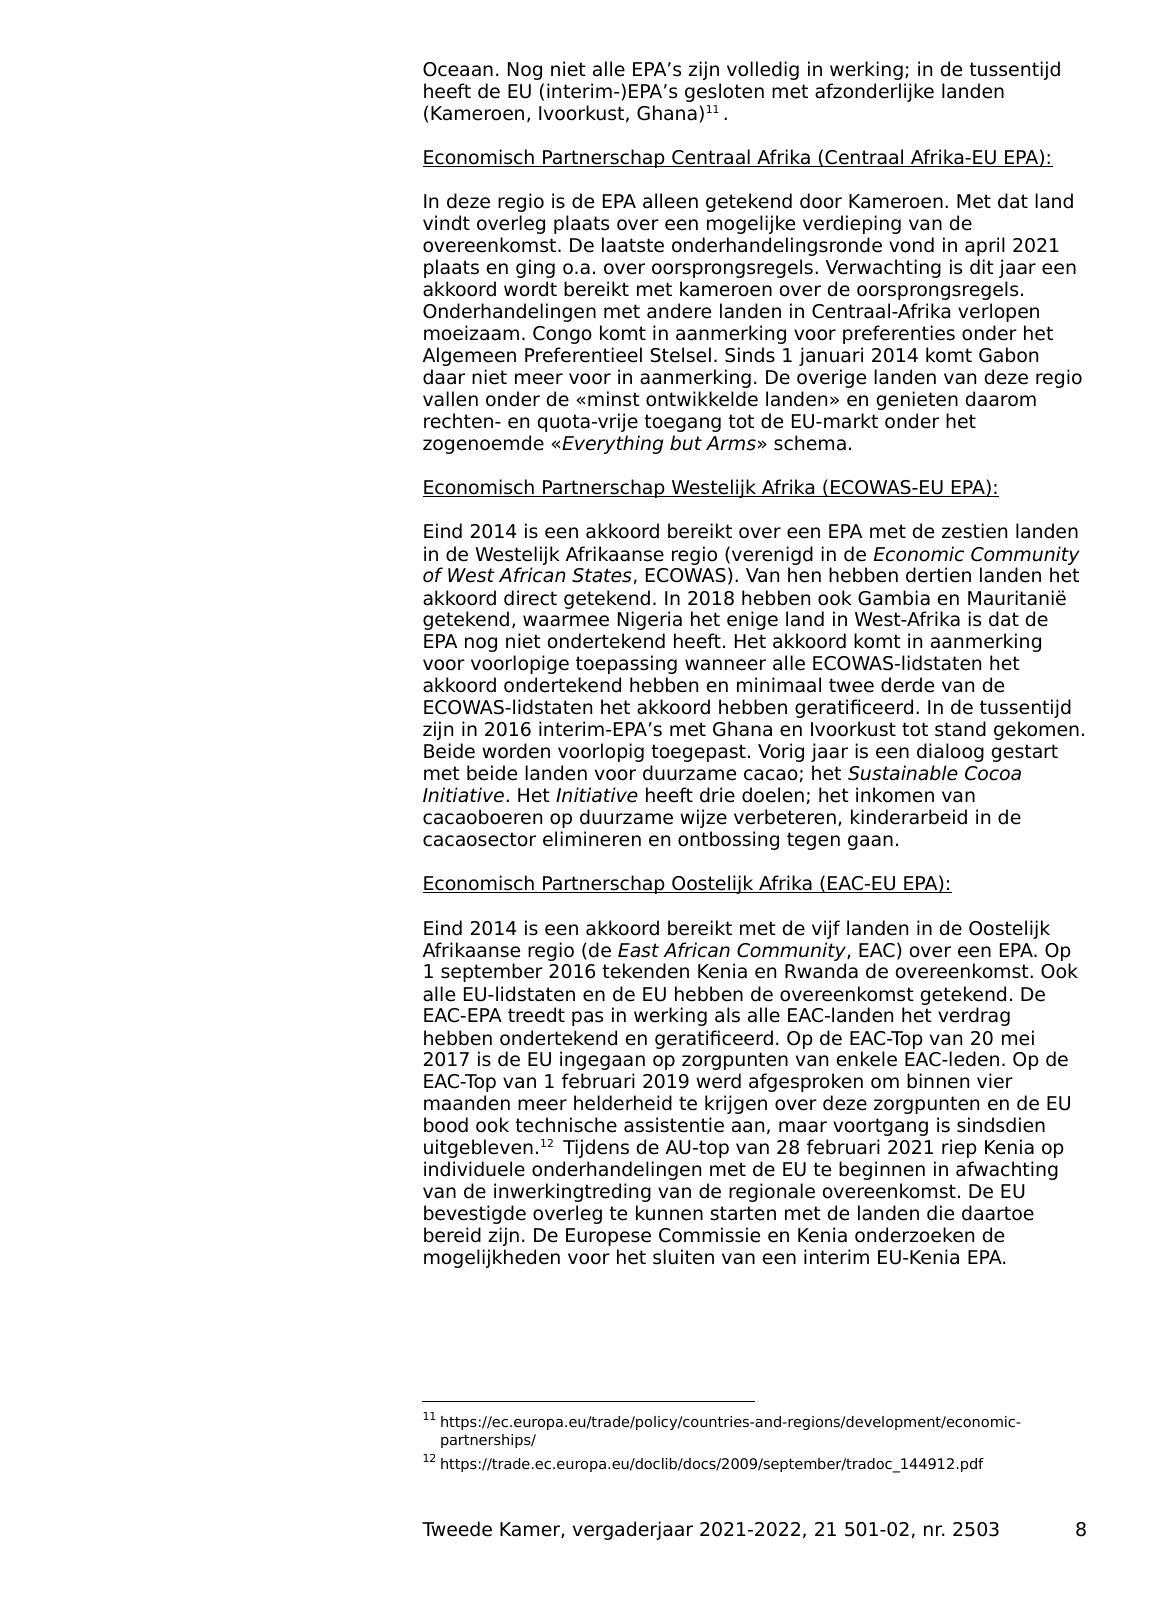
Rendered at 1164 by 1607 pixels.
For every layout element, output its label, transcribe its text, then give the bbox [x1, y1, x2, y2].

text Oceaan. Nog niet alle EPA’s zijn volledig in werking; in de tussentijd heeft de EU (interim-)EPA’s gesloten met afzonderlijke landen (Kameroen, Ivoorkust, Ghana). [422, 59, 1087, 125]
text Eind 2014 is een akkoord bereikt over een EPA met de zestien landen in de Westelijk Afrikaanse regio (verenigd in de Economic Community of West African States, ECOWAS). Van hen hebben dertien landen het akkoord direct getekend. In 2018 hebben ook Gambia en Mauritanië getekend, waarmee Nigeria het enige land in West-Afrika is dat de EPA nog niet ondertekend heeft. Het akkoord komt in aanmerking voor voorlopige toepassing wanneer alle ECOWAS-lidstaten het akkoord ondertekend hebben en minimaal twee derde van de ECOWAS-lidstaten het akkoord hebben geratificeerd. In de tussentijd zijn in 2016 interim-EPA’s met Ghana en Ivoorkust tot stand gekomen. Beide worden voorlopig toegepast. Vorig jaar is een dialoog gestart met beide landen voor duurzame cacao; het Sustainable Cocoa Initiative. Het Initiative heeft drie doelen; het inkomen van cacaoboeren op duurzame wijze verbeteren, kinderarbeid in de cacaosector elimineren en ontbossing tegen gaan. [422, 521, 1087, 851]
text In deze regio is de EPA alleen getekend door Kameroen. Met dat land vindt overleg plaats over een mogelijke verdieping van de overeenkomst. De laatste onderhandelingsronde vond in april 2021 plaats en ging o.a. over oorsprongsregels. Verwachting is dit jaar een akkoord wordt bereikt met kameroen over de oorsprongsregels. Onderhandelingen met andere landen in Centraal-Afrika verlopen moeizaam. Congo komt in aanmerking voor preferenties onder het Algemeen Preferentieel Stelsel. Sinds 1 januari 2014 komt Gabon daar niet meer voor in aanmerking. De overige landen van deze regio vallen onder de «minst ontwikkelde landen» en genieten daarom rechten- en quota-vrije toegang tot de EU-markt onder het zogenoemde «Everything but Arms» schema. [422, 191, 1087, 455]
subtitle Economisch Partnerschap Oostelijk Afrika (EAC-EU EPA): [422, 873, 1087, 895]
text Eind 2014 is een akkoord bereikt met de vijf landen in de Oostelijk Afrikaanse regio (de East African Community, EAC) over een EPA. Op 1 september 2016 tekenden Kenia en Rwanda de overeenkomst. Ook alle EU-lidstaten en de EU hebben de overeenkomst getekend. De EAC-EPA treedt pas in werking als alle EAC-landen het verdrag hebben ondertekend en geratificeerd. Op de EAC-Top van 20 mei 2017 is de EU ingegaan op zorgpunten van enkele EAC-leden. Op de EAC-Top van 1 februari 2019 werd afgesproken om binnen vier maanden meer helderheid te krijgen over deze zorgpunten en de EU bood ook technische assistentie aan, maar voortgang is sindsdien uitgebleven. Tijdens de AU-top van 28 februari 2021 riep Kenia op individuele onderhandelingen met de EU te beginnen in afwachting van de inwerkingtreding van de regionale overeenkomst. De EU bevestigde overleg te kunnen starten met de landen die daartoe bereid zijn. De Europese Commissie en Kenia onderzoeken de mogelijkheden voor het sluiten van een interim EU-Kenia EPA. [422, 917, 1087, 1269]
text https://trade.ec.europa.eu/doclib/docs/2009/september/tradoc_144912.pdf [422, 1452, 1087, 1474]
subtitle Economisch Partnerschap Westelijk Afrika (ECOWAS-EU EPA): [422, 477, 1087, 499]
subtitle Economisch Partnerschap Centraal Afrika (Centraal Afrika-EU EPA): [422, 147, 1087, 169]
text https://ec.europa.eu/trade/policy/countries-and-regions/development/economic-partnerships/ [422, 1410, 1087, 1449]
